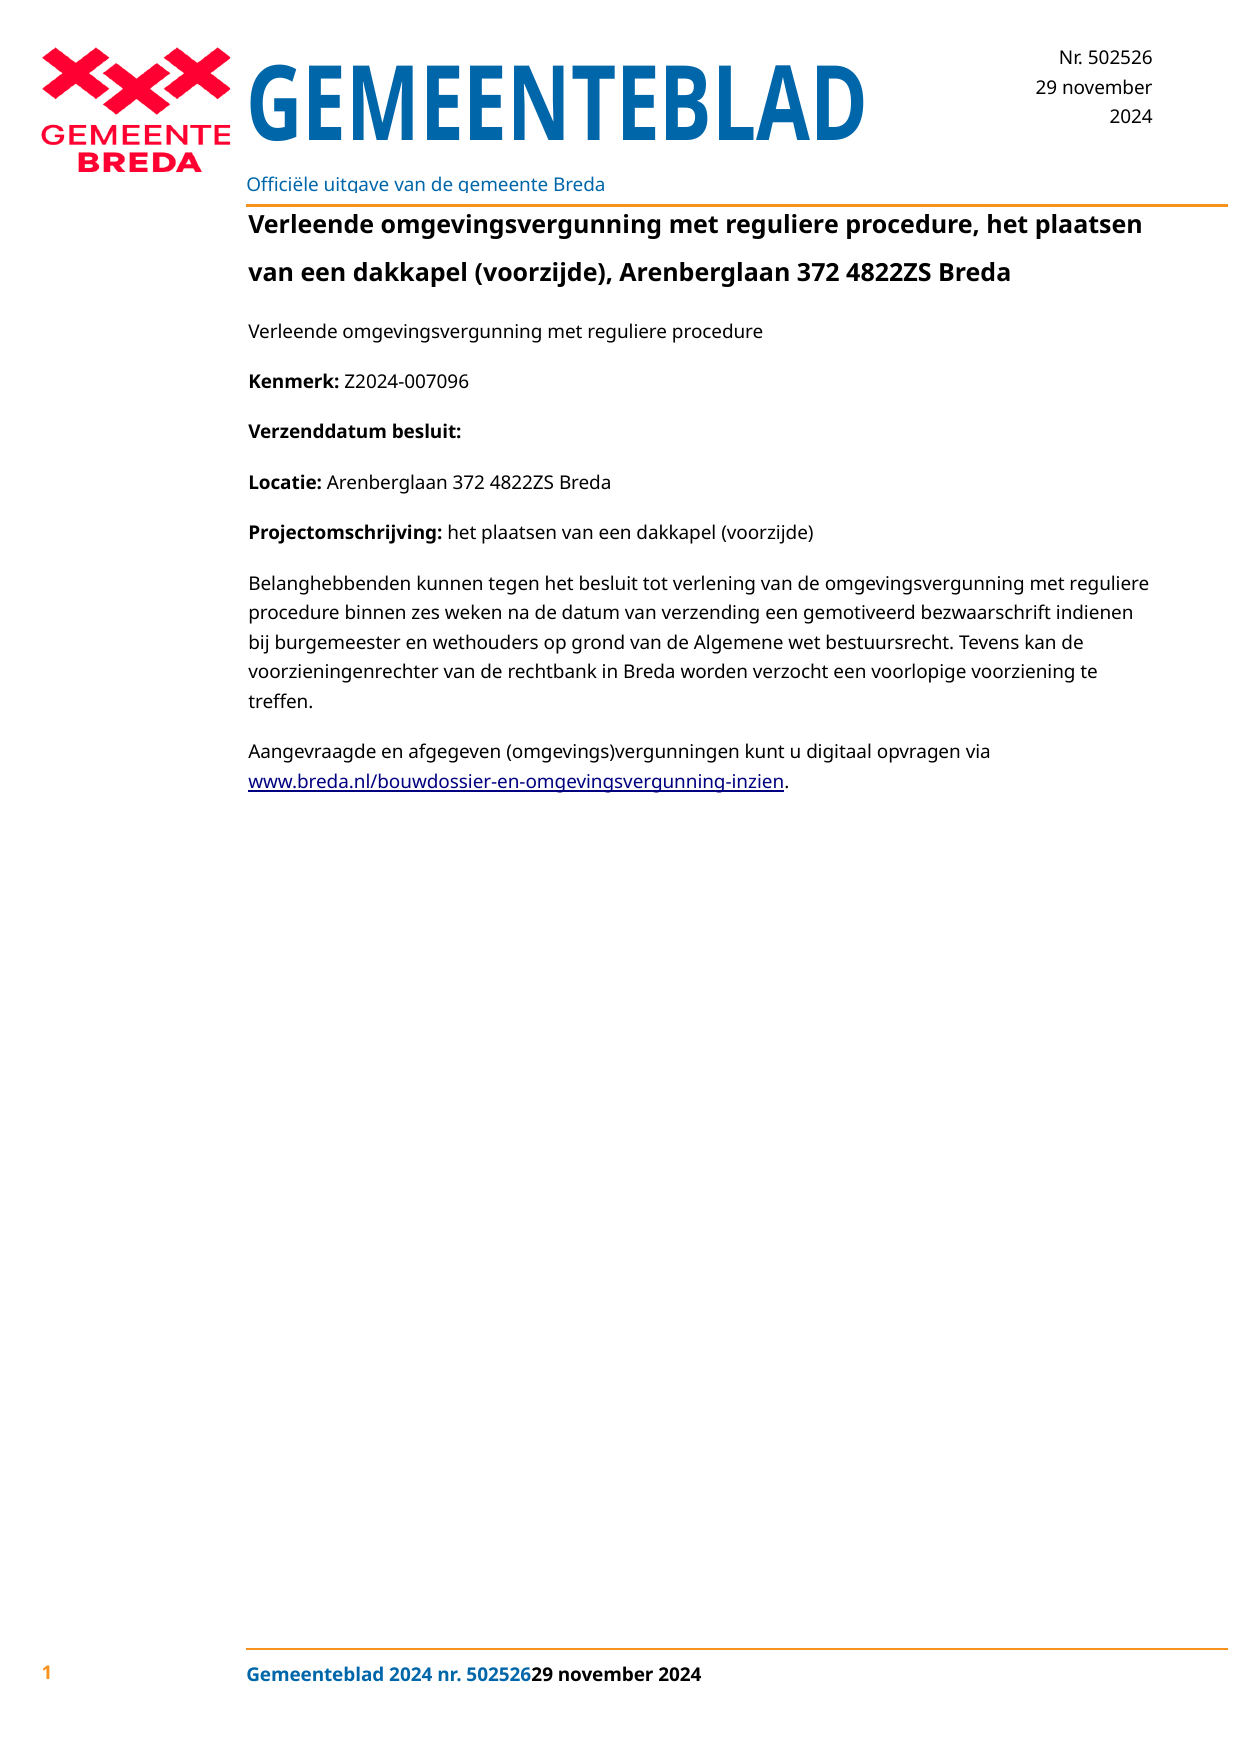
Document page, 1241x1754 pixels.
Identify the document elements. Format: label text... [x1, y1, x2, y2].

text Verleende omgevingsvergunning met reguliere procedure [248, 318, 1152, 344]
text Aangevraagde en afgegeven (omgevings)vergunningen kunt u digitaal opvragen via www.breda.nl/bouwdossier-en-omgevingsvergunning-inzien. [248, 739, 1152, 794]
text Verzenddatum besluit: [248, 419, 1152, 444]
text Locatie: Arenberglaan 372 4822ZS Breda [248, 469, 1152, 495]
text Projectomschrijving: het plaatsen van een dakkapel (voorzijde) [248, 519, 1152, 545]
picture [41, 47, 231, 172]
text Kenmerk: Z2024-007096 [248, 368, 1152, 394]
text Verleende omgevingsvergunning met reguliere procedure, het plaatsen van een dakkapel (voorzijde), Arenberglaan 372 4822ZS Breda [248, 207, 1152, 288]
text Belanghebbenden kunnen tegen het besluit tot verlening van de omgevingsvergunning met reguliere procedure binnen zes weken na de datum van verzending een gemotiveerd bezwaarschrift indienen bij burgemeester en wethouders op grond van de Algemene wet bestuursrecht. Tevens kan de voorzieningenrechter van de rechtbank in Breda worden verzocht een voorlopige voorziening te treffen. [248, 570, 1152, 714]
